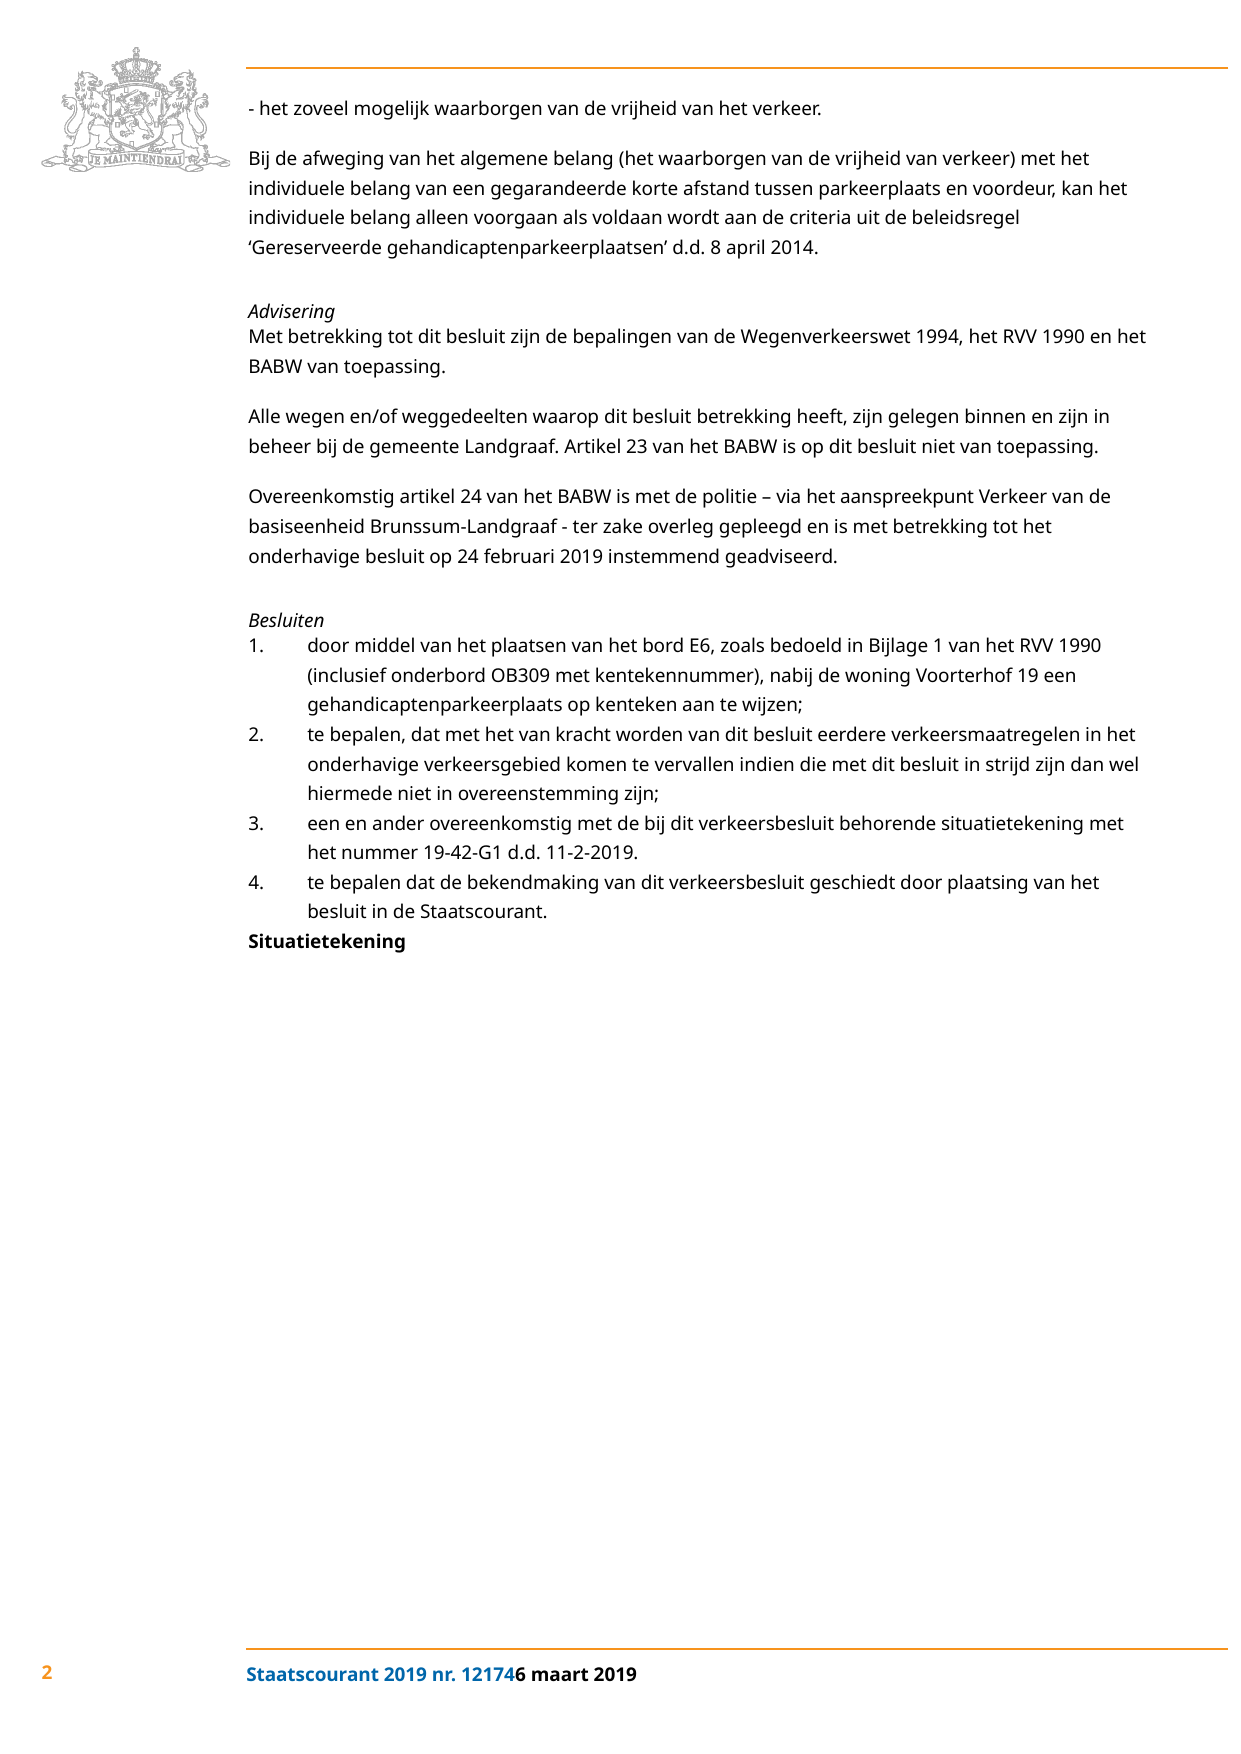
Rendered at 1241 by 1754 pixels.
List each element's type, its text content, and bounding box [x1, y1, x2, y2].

text Advisering [248, 298, 1152, 324]
text Overeenkomstig artikel 24 van het BABW is met de politie – via het aanspreekpunt Verkeer van de basiseenheid Brunssum-Landgraaf - ter zake overleg gepleegd en is met betrekking tot het onderhavige besluit op 24 februari 2019 instemmend geadviseerd. [248, 484, 1152, 568]
picture [41, 47, 231, 172]
list een en ander overeenkomstig met de bij dit verkeersbesluit behorende situatietekening met het nummer 19-42-G1 d.d. 11-2-2019. [248, 810, 1152, 865]
list te bepalen, dat met het van kracht worden van dit besluit eerdere verkeersmaatregelen in het onderhavige verkeersgebied komen te vervallen indien die met dit besluit in strijd zijn dan wel hiermede niet in overeenstemming zijn; [248, 721, 1152, 806]
text Met betrekking tot dit besluit zijn de bepalingen van de Wegenverkeerswet 1994, het RVV 1990 en het BABW van toepassing. [248, 324, 1152, 379]
text - het zoveel mogelijk waarborgen van de vrijheid van het verkeer. [248, 95, 1152, 121]
text Alle wegen en/of weggedeelten waarop dit besluit betrekking heeft, zijn gelegen binnen en zijn in beheer bij de gemeente Landgraaf. Artikel 23 van het BABW is op dit besluit niet van toepassing. [248, 404, 1152, 459]
text Situatietekening [248, 928, 1152, 954]
text Bij de afweging van het algemene belang (het waarborgen van de vrijheid van verkeer) met het individuele belang van een gegarandeerde korte afstand tussen parkeerplaats en voordeur, kan het individuele belang alleen voorgaan als voldaan wordt aan de criteria uit de beleidsregel ‘Gereserveerde gehandicaptenparkeerplaatsen’ d.d. 8 april 2014. [248, 145, 1152, 260]
text Besluiten [248, 607, 1152, 632]
list door middel van het plaatsen van het bord E6, zoals bedoeld in Bijlage 1 van het RVV 1990 (inclusief onderbord OB309 met kentekennummer), nabij de woning Voorterhof 19 een gehandicaptenparkeerplaats op kenteken aan te wijzen; [248, 632, 1152, 717]
list te bepalen dat de bekendmaking van dit verkeersbesluit geschiedt door plaatsing van het besluit in de Staatscourant. [248, 869, 1152, 924]
